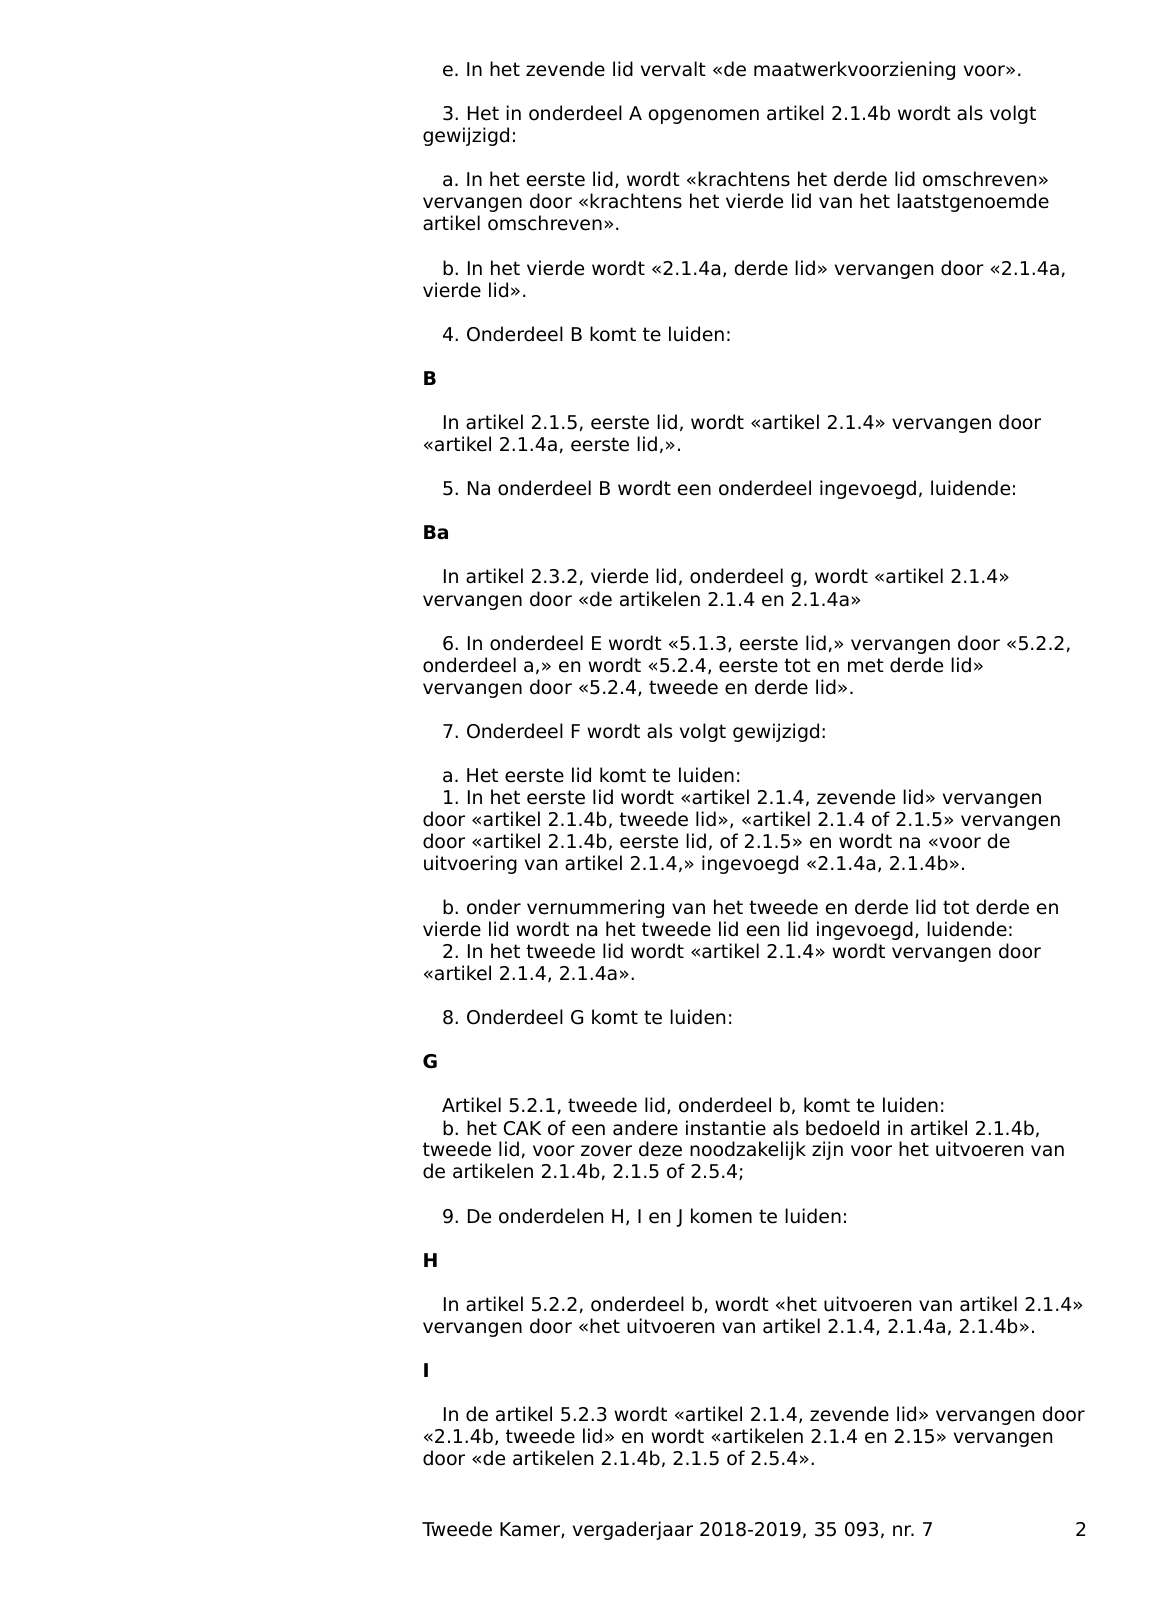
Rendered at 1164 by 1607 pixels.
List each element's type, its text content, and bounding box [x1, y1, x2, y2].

text In artikel 5.2.2, onderdeel b, wordt «het uitvoeren van artikel 2.1.4» vervangen door «het uitvoeren van artikel 2.1.4, 2.1.4a, 2.1.4b». [422, 1294, 1087, 1338]
text 3. Het in onderdeel A opgenomen artikel 2.1.4b wordt als volgt gewijzigd: [422, 103, 1087, 147]
text 6. In onderdeel E wordt «5.1.3, eerste lid,» vervangen door «5.2.2, onderdeel a,» en wordt «5.2.4, eerste tot en met derde lid» vervangen door «5.2.4, tweede en derde lid». [422, 633, 1087, 698]
text a. In het eerste lid, wordt «krachtens het derde lid omschreven» vervangen door «krachtens het vierde lid van het laatstgenoemde artikel omschreven». [422, 169, 1087, 235]
text 8. Onderdeel G komt te luiden: [422, 1007, 1087, 1029]
text 5. Na onderdeel B wordt een onderdeel ingevoegd, luidende: [422, 478, 1087, 500]
text 4. Onderdeel B komt te luiden: [422, 324, 1087, 346]
text b. onder vernummering van het tweede en derde lid tot derde en vierde lid wordt na het tweede lid een lid ingevoegd, luidende: [422, 897, 1087, 941]
text a. Het eerste lid komt te luiden: [422, 765, 1087, 787]
subtitle I [422, 1360, 1087, 1382]
subtitle Ba [422, 522, 1087, 544]
text 7. Onderdeel F wordt als volgt gewijzigd: [422, 721, 1087, 743]
subtitle H [422, 1250, 1087, 1272]
text Artikel 5.2.1, tweede lid, onderdeel b, komt te luiden: [422, 1095, 1087, 1117]
text In artikel 2.1.5, eerste lid, wordt «artikel 2.1.4» vervangen door «artikel 2.1.4a, eerste lid,». [422, 412, 1087, 456]
text b. In het vierde wordt «2.1.4a, derde lid» vervangen door «2.1.4a, vierde lid». [422, 257, 1087, 301]
subtitle G [422, 1051, 1087, 1073]
text 2. In het tweede lid wordt «artikel 2.1.4» wordt vervangen door «artikel 2.1.4, 2.1.4a». [422, 941, 1087, 985]
text e. In het zevende lid vervalt «de maatwerkvoorziening voor». [422, 59, 1087, 81]
text b. het CAK of een andere instantie als bedoeld in artikel 2.1.4b, tweede lid, voor zover deze noodzakelijk zijn voor het uitvoeren van de artikelen 2.1.4b, 2.1.5 of 2.5.4; [422, 1117, 1087, 1183]
subtitle B [422, 368, 1087, 390]
text 9. De onderdelen H, I en J komen te luiden: [422, 1206, 1087, 1227]
text In de artikel 5.2.3 wordt «artikel 2.1.4, zevende lid» vervangen door «2.1.4b, tweede lid» en wordt «artikelen 2.1.4 en 2.15» vervangen door «de artikelen 2.1.4b, 2.1.5 of 2.5.4». [422, 1404, 1087, 1470]
text 1. In het eerste lid wordt «artikel 2.1.4, zevende lid» vervangen door «artikel 2.1.4b, tweede lid», «artikel 2.1.4 of 2.1.5» vervangen door «artikel 2.1.4b, eerste lid, of 2.1.5» en wordt na «voor de uitvoering van artikel 2.1.4,» ingevoegd «2.1.4a, 2.1.4b». [422, 787, 1087, 875]
text In artikel 2.3.2, vierde lid, onderdeel g, wordt «artikel 2.1.4» vervangen door «de artikelen 2.1.4 en 2.1.4a» [422, 566, 1087, 610]
